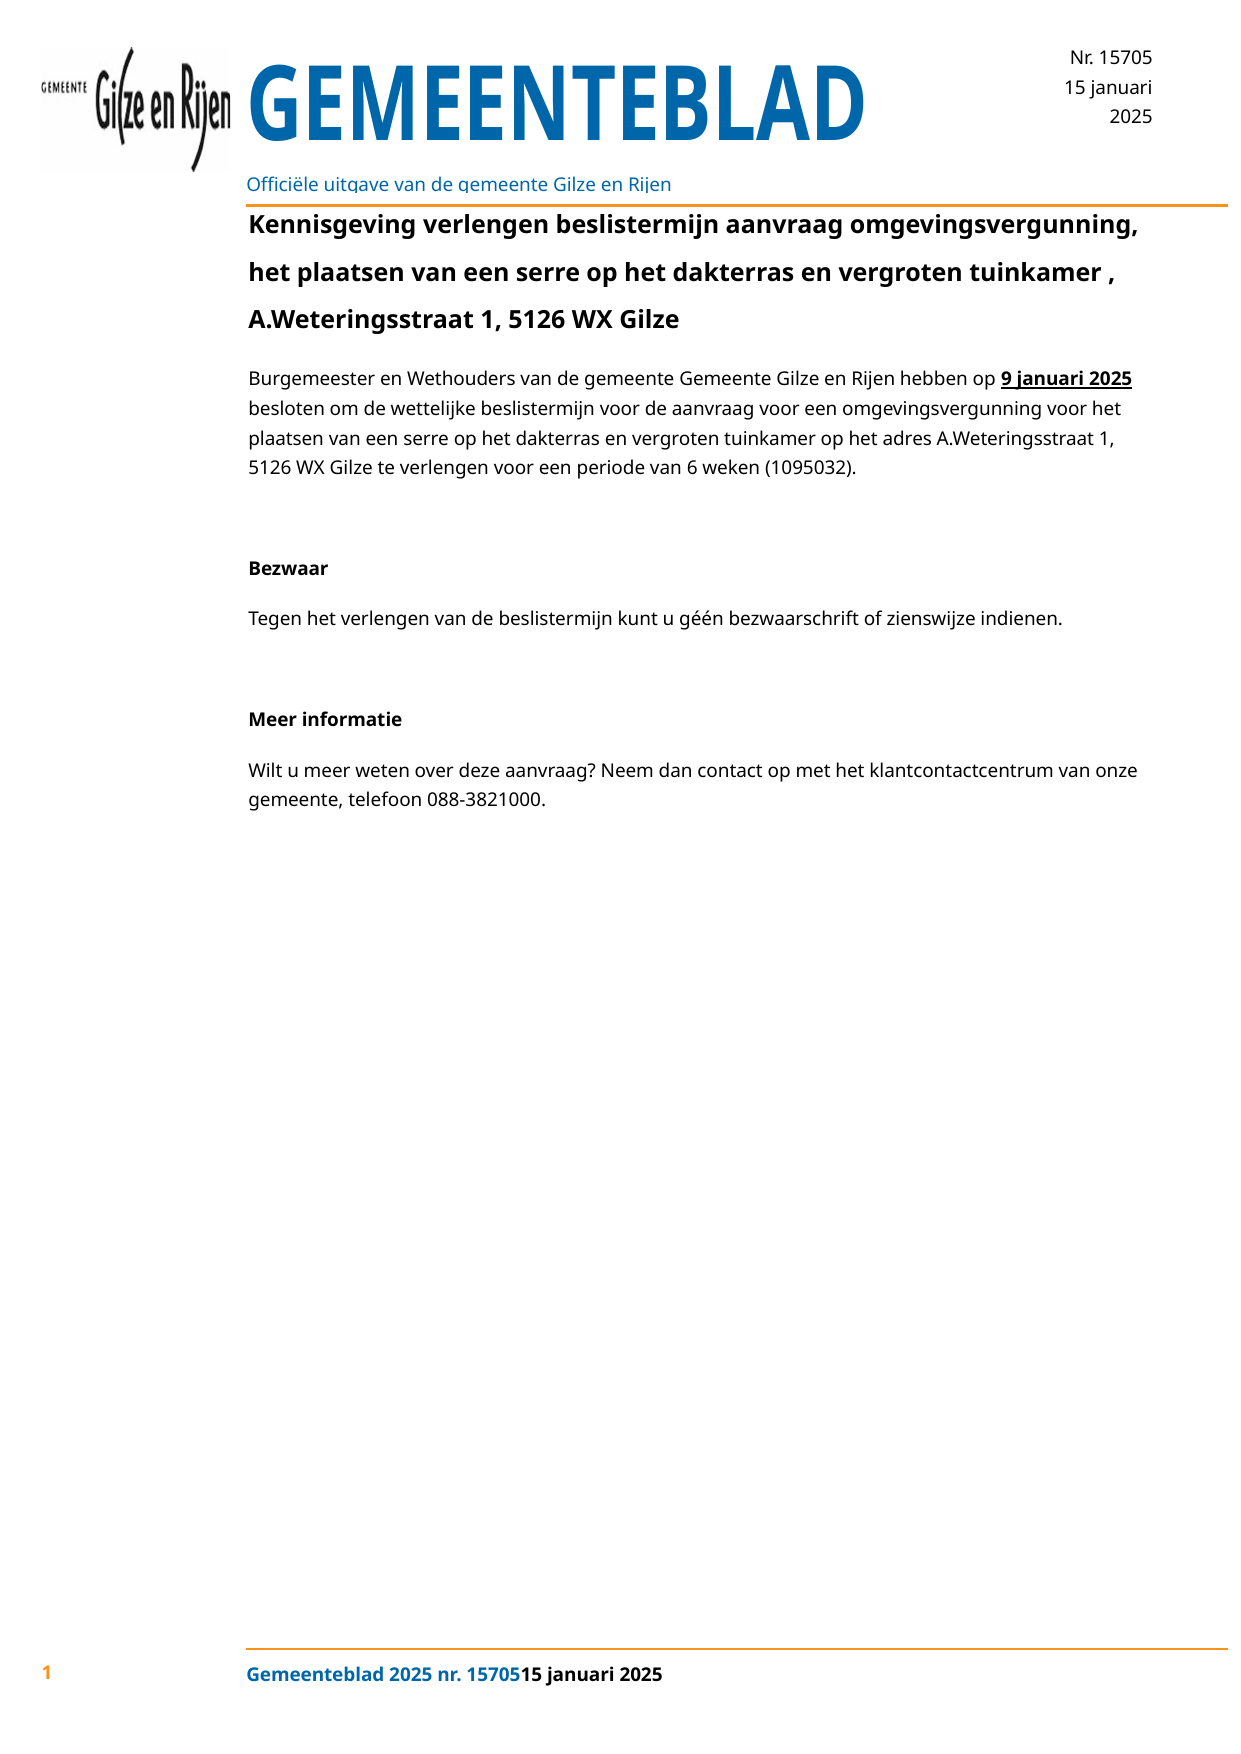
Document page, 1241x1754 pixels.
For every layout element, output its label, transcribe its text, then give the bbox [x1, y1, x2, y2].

text Tegen het verlengen van de beslistermijn kunt u géén bezwaarschrift of zienswijze indienen. [248, 606, 1152, 631]
picture [41, 47, 231, 172]
text Bezwaar [248, 555, 1152, 581]
text Burgemeester en Wethouders van de gemeente Gemeente Gilze en Rijen hebben op 9 januari 2025 besloten om de wettelijke beslistermijn voor de aanvraag voor een omgevingsvergunning voor het plaatsen van een serre op het dakterras en vergroten tuinkamer op het adres A.Weteringsstraat 1, 5126 WX Gilze te verlengen voor een periode van 6 weken (1095032). [248, 366, 1152, 480]
text Wilt u meer weten over deze aanvraag? Neem dan contact op met het klantcontactcentrum van onze gemeente, telefoon 088-3821000. [248, 757, 1152, 812]
text Meer informatie [248, 706, 1152, 732]
text Kennisgeving verlengen beslistermijn aanvraag omgevingsvergunning, het plaatsen van een serre op het dakterras en vergroten tuinkamer , A.Weteringsstraat 1, 5126 WX Gilze [248, 207, 1152, 336]
